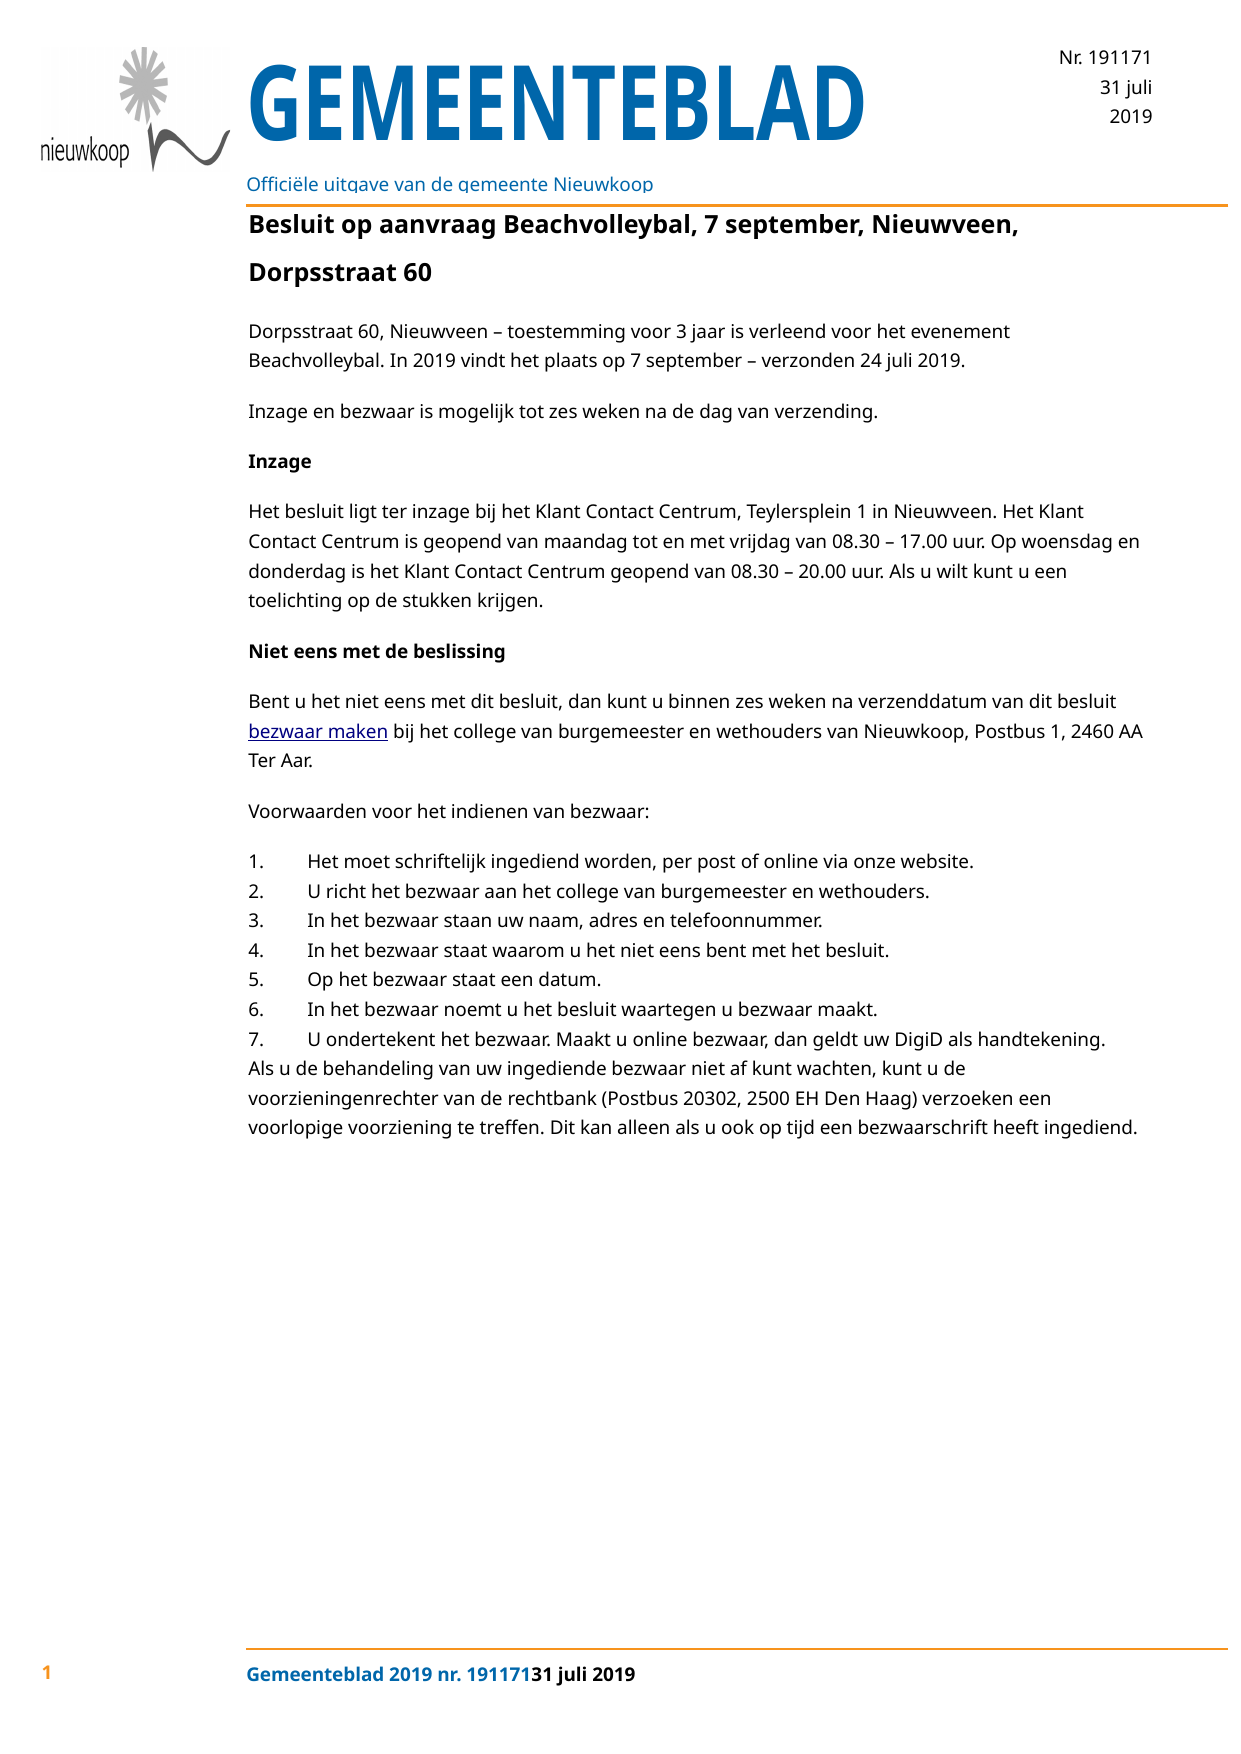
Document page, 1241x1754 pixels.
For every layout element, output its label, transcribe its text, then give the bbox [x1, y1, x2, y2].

list In het bezwaar staat waarom u het niet eens bent met het besluit. [248, 937, 1152, 963]
text Dorpsstraat 60, Nieuwveen – toestemming voor 3 jaar is verleend voor het evenement Beachvolleybal. In 2019 vindt het plaats op 7 september – verzonden 24 juli 2019. [248, 318, 1152, 373]
text Als u de behandeling van uw ingediende bezwaar niet af kunt wachten, kunt u de voorzieningenrechter van de rechtbank (Postbus 20302, 2500 EH Den Haag) verzoeken een voorlopige voorziening te treffen. Dit kan alleen als u ook op tijd een bezwaarschrift heeft ingediend. [248, 1055, 1152, 1140]
list U ondertekent het bezwaar. Maakt u online bezwaar, dan geldt uw DigiD als handtekening. [248, 1026, 1152, 1052]
text Niet eens met de beslissing [248, 638, 1152, 664]
text Besluit op aanvraag Beachvolleybal, 7 september, Nieuwveen, Dorpsstraat 60 [248, 207, 1152, 288]
list Het moet schriftelijk ingediend worden, per post of online via onze website. [248, 848, 1152, 874]
list U richt het bezwaar aan het college van burgemeester en wethouders. [248, 878, 1152, 904]
text Bent u het niet eens met dit besluit, dan kunt u binnen zes weken na verzenddatum van dit besluit bezwaar maken bij het college van burgemeester en wethouders van Nieuwkoop, Postbus 1, 2460 AA Ter Aar. [248, 688, 1152, 773]
picture [41, 47, 231, 172]
text Inzage [248, 448, 1152, 474]
list Op het bezwaar staat een datum. [248, 967, 1152, 992]
text Het besluit ligt ter inzage bij het Klant Contact Centrum, Teylersplein 1 in Nieuwveen. Het Klant Contact Centrum is geopend van maandag tot en met vrijdag van 08.30 – 17.00 uur. Op woensdag en donderdag is het Klant Contact Centrum geopend van 08.30 – 20.00 uur. Als u wilt kunt u een toelichting op de stukken krijgen. [248, 499, 1152, 613]
text Voorwaarden voor het indienen van bezwaar: [248, 798, 1152, 824]
text Inzage en bezwaar is mogelijk tot zes weken na de dag van verzending. [248, 398, 1152, 424]
list In het bezwaar noemt u het besluit waartegen u bezwaar maakt. [248, 996, 1152, 1022]
list In het bezwaar staan uw naam, adres en telefoonnummer. [248, 907, 1152, 933]
